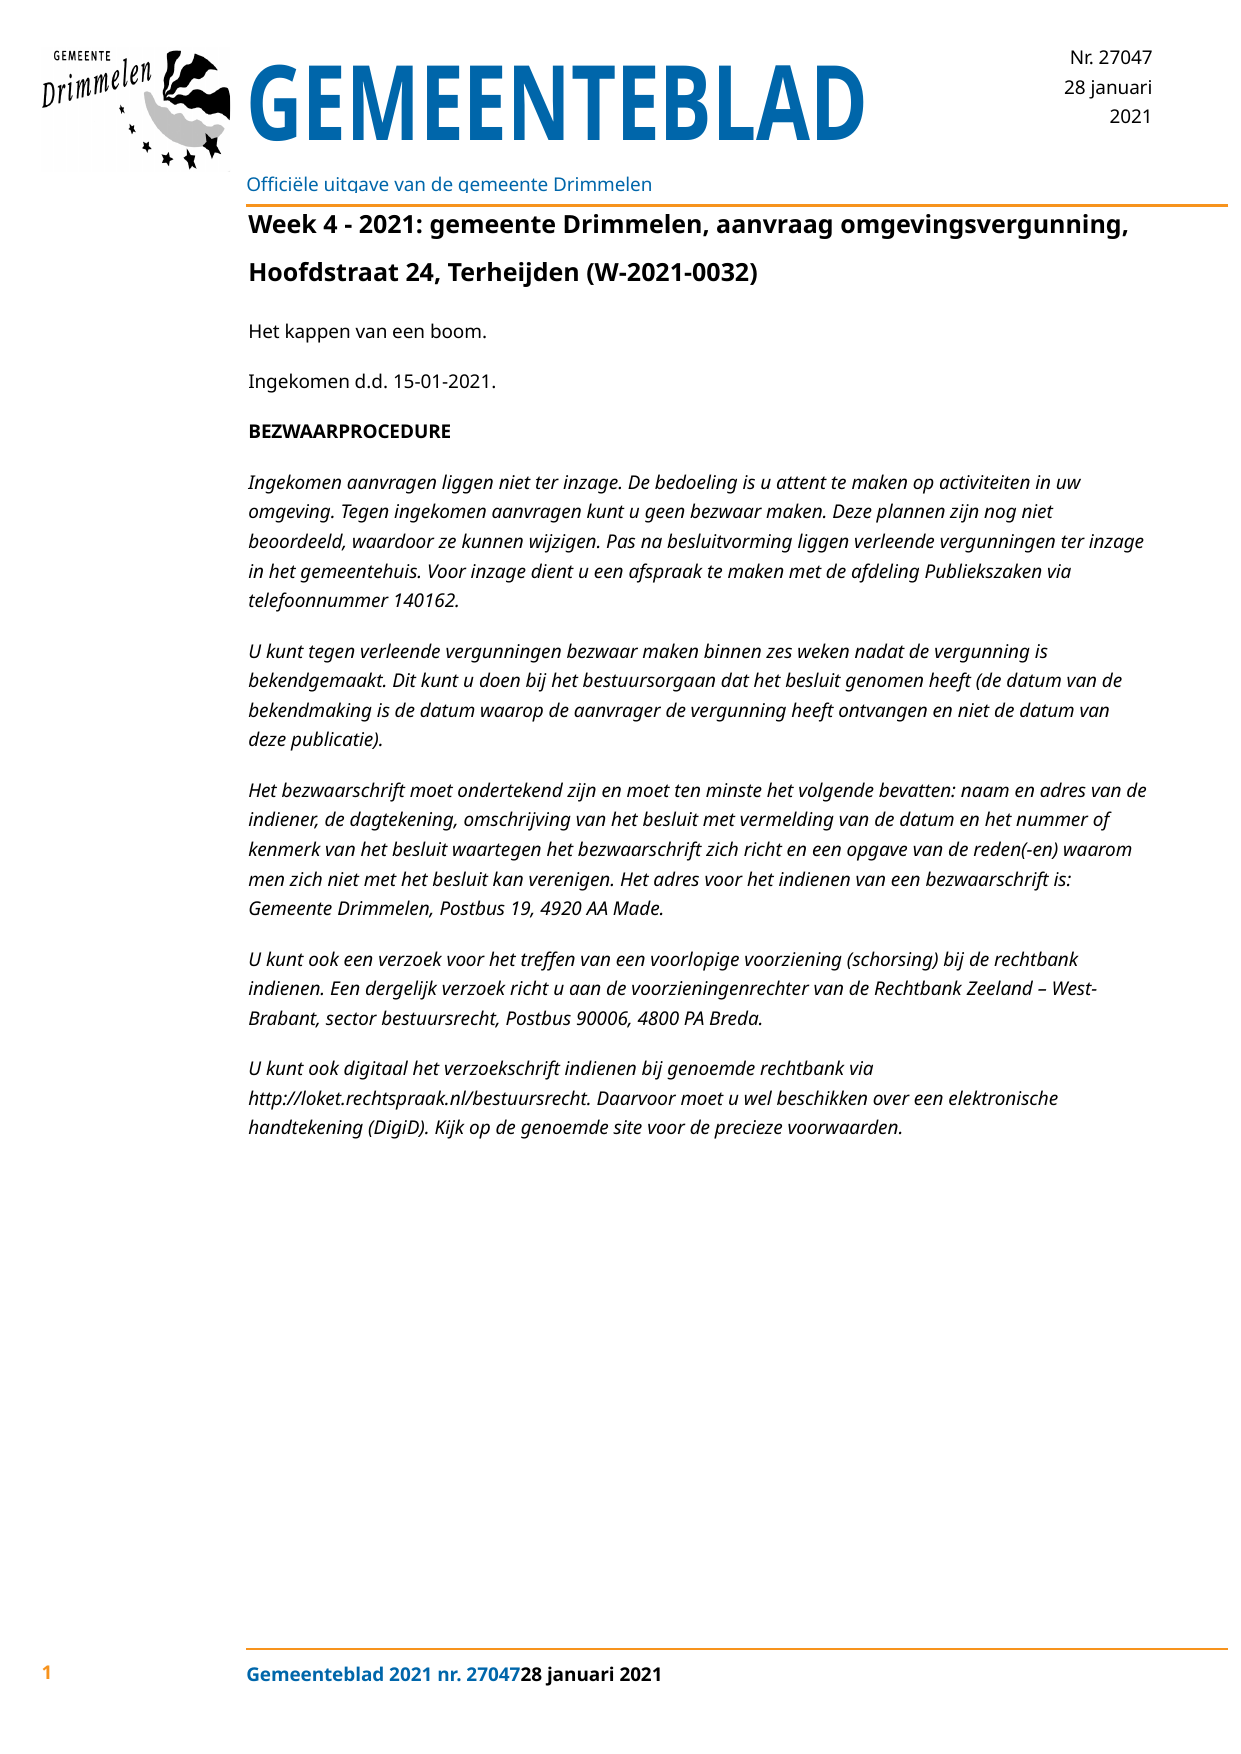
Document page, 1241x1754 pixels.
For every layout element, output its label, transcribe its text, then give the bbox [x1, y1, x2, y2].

text Ingekomen aanvragen liggen niet ter inzage. De bedoeling is u attent te maken op activiteiten in uw omgeving. Tegen ingekomen aanvragen kunt u geen bezwaar maken. Deze plannen zijn nog niet beoordeeld, waardoor ze kunnen wijzigen. Pas na besluitvorming liggen verleende vergunningen ter inzage in het gemeentehuis. Voor inzage dient u een afspraak te maken met de afdeling Publiekszaken via telefoonnummer 140162. [248, 469, 1152, 613]
picture [41, 47, 231, 172]
text U kunt ook een verzoek voor het treffen van een voorlopige voorziening (schorsing) bij de rechtbank indienen. Een dergelijk verzoek richt u aan de voorzieningenrechter van de Rechtbank Zeeland – West-Brabant, sector bestuursrecht, Postbus 90006, 4800 PA Breda. [248, 946, 1152, 1031]
text U kunt ook digitaal het verzoekschrift indienen bij genoemde rechtbank via http://loket.rechtspraak.nl/bestuursrecht. Daarvoor moet u wel beschikken over een elektronische handtekening (DigiD). Kijk op de genoemde site voor de precieze voorwaarden. [248, 1055, 1152, 1140]
text Het kappen van een boom. [248, 318, 1152, 344]
text Ingekomen d.d. 15-01-2021. [248, 368, 1152, 394]
text U kunt tegen verleende vergunningen bezwaar maken binnen zes weken nadat de vergunning is bekendgemaakt. Dit kunt u doen bij het bestuursorgaan dat het besluit genomen heeft (de datum van de bekendmaking is de datum waarop de aanvrager de vergunning heeft ontvangen en niet de datum van deze publicatie). [248, 638, 1152, 752]
text Het bezwaarschrift moet ondertekend zijn en moet ten minste het volgende bevatten: naam en adres van de indiener, de dagtekening, omschrijving van het besluit met vermelding van de datum en het nummer of kenmerk van het besluit waartegen het bezwaarschrift zich richt en een opgave van de reden(-en) waarom men zich niet met het besluit kan verenigen. Het adres voor het indienen van een bezwaarschrift is: Gemeente Drimmelen, Postbus 19, 4920 AA Made. [248, 777, 1152, 921]
text Week 4 - 2021: gemeente Drimmelen, aanvraag omgevingsvergunning, Hoofdstraat 24, Terheijden (W-2021-0032) [248, 207, 1152, 288]
text BEZWAARPROCEDURE [248, 419, 1152, 444]
